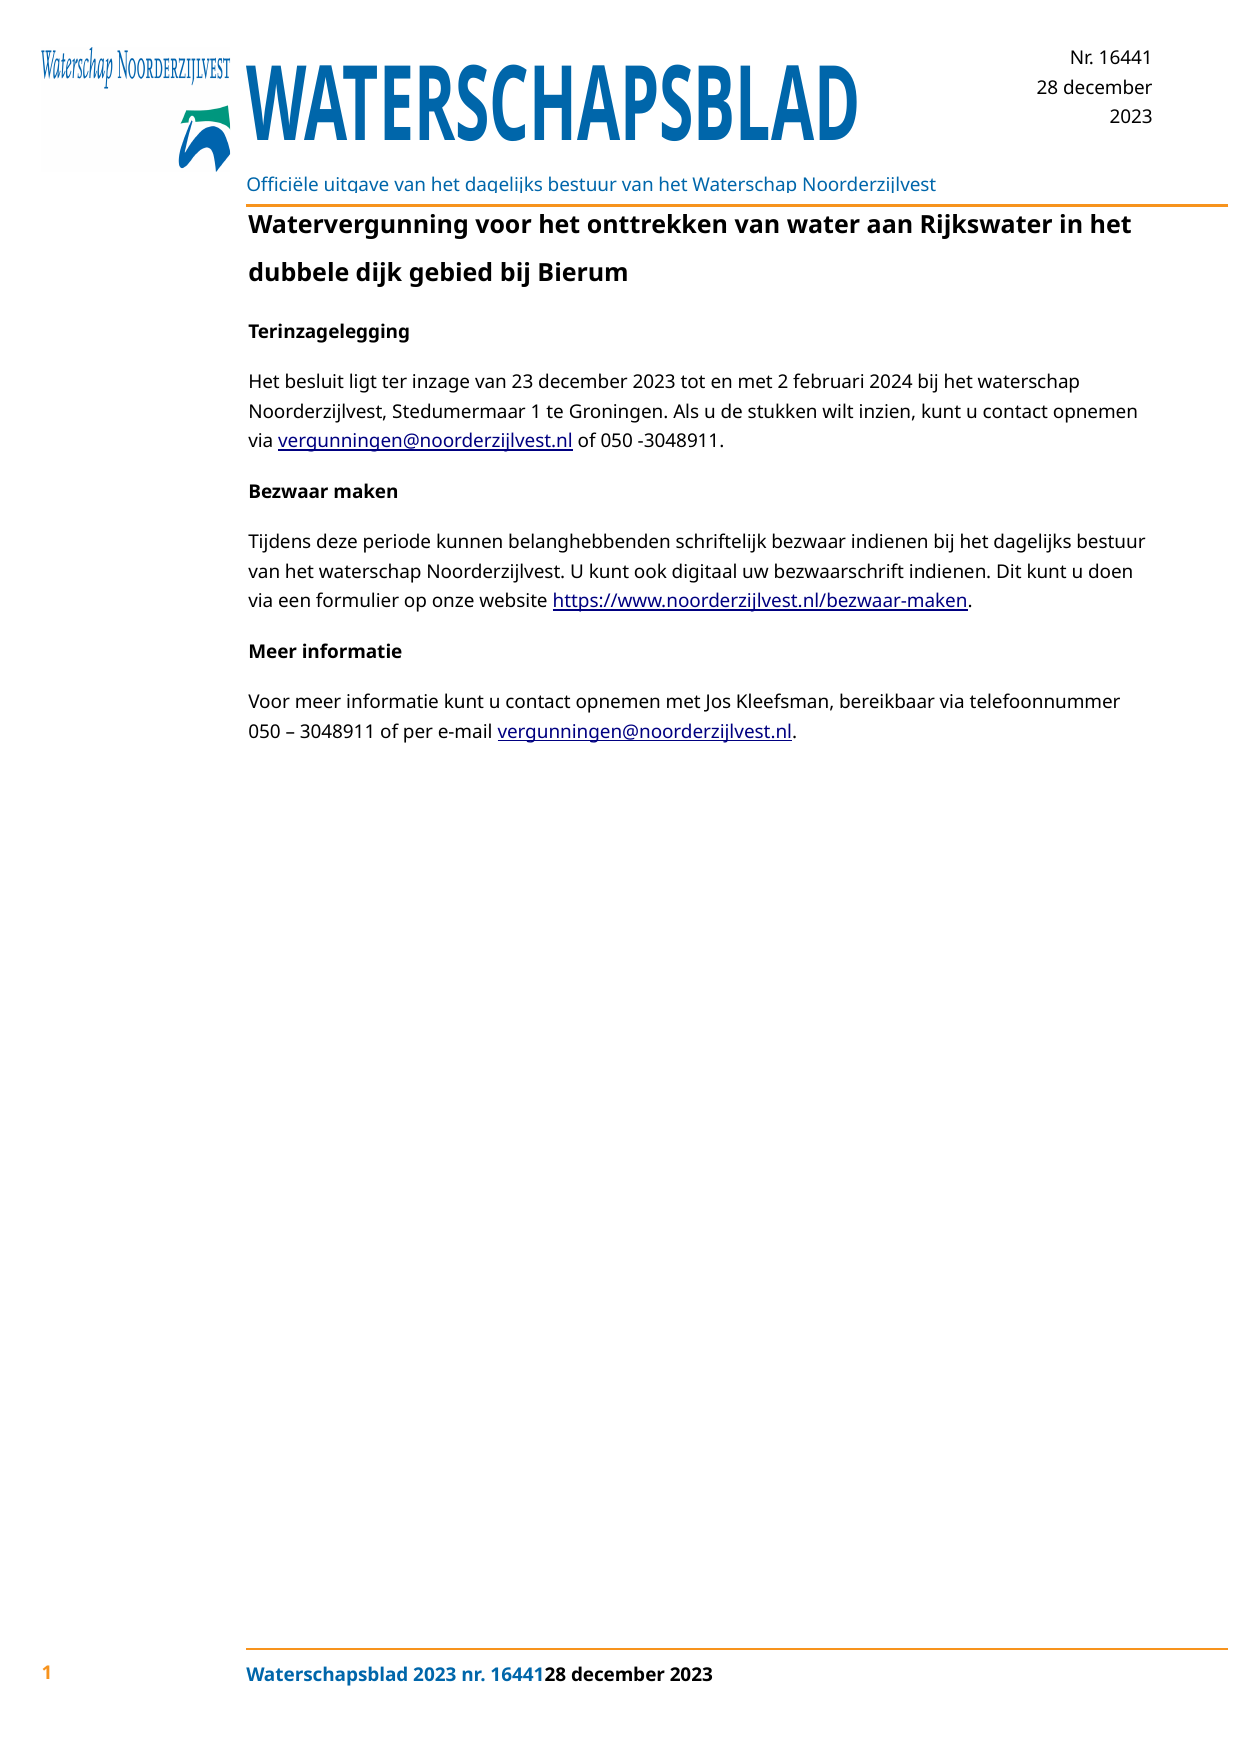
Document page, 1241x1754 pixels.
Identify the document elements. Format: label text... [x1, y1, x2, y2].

text Bezwaar maken [248, 478, 1152, 504]
text Tijdens deze periode kunnen belanghebbenden schriftelijk bezwaar indienen bij het dagelijks bestuur van het waterschap Noorderzijlvest. U kunt ook digitaal uw bezwaarschrift indienen. Dit kunt u doen via een formulier op onze website https://www.noorderzijlvest.nl/bezwaar-maken. [248, 528, 1152, 613]
text Het besluit ligt ter inzage van 23 december 2023 tot en met 2 februari 2024 bij het waterschap Noorderzijlvest, Stedumermaar 1 te Groningen. Als u de stukken wilt inzien, kunt u contact opnemen via vergunningen@noorderzijlvest.nl of 050 -3048911. [248, 368, 1152, 453]
text Voor meer informatie kunt u contact opnemen met Jos Kleefsman, bereikbaar via telefoonnummer 050 – 3048911 of per e-mail vergunningen@noorderzijlvest.nl. [248, 688, 1152, 744]
picture [41, 47, 231, 172]
text Meer informatie [248, 638, 1152, 664]
text Watervergunning voor het onttrekken van water aan Rijkswater in het dubbele dijk gebied bij Bierum [248, 207, 1152, 288]
text Terinzagelegging [248, 318, 1152, 344]
